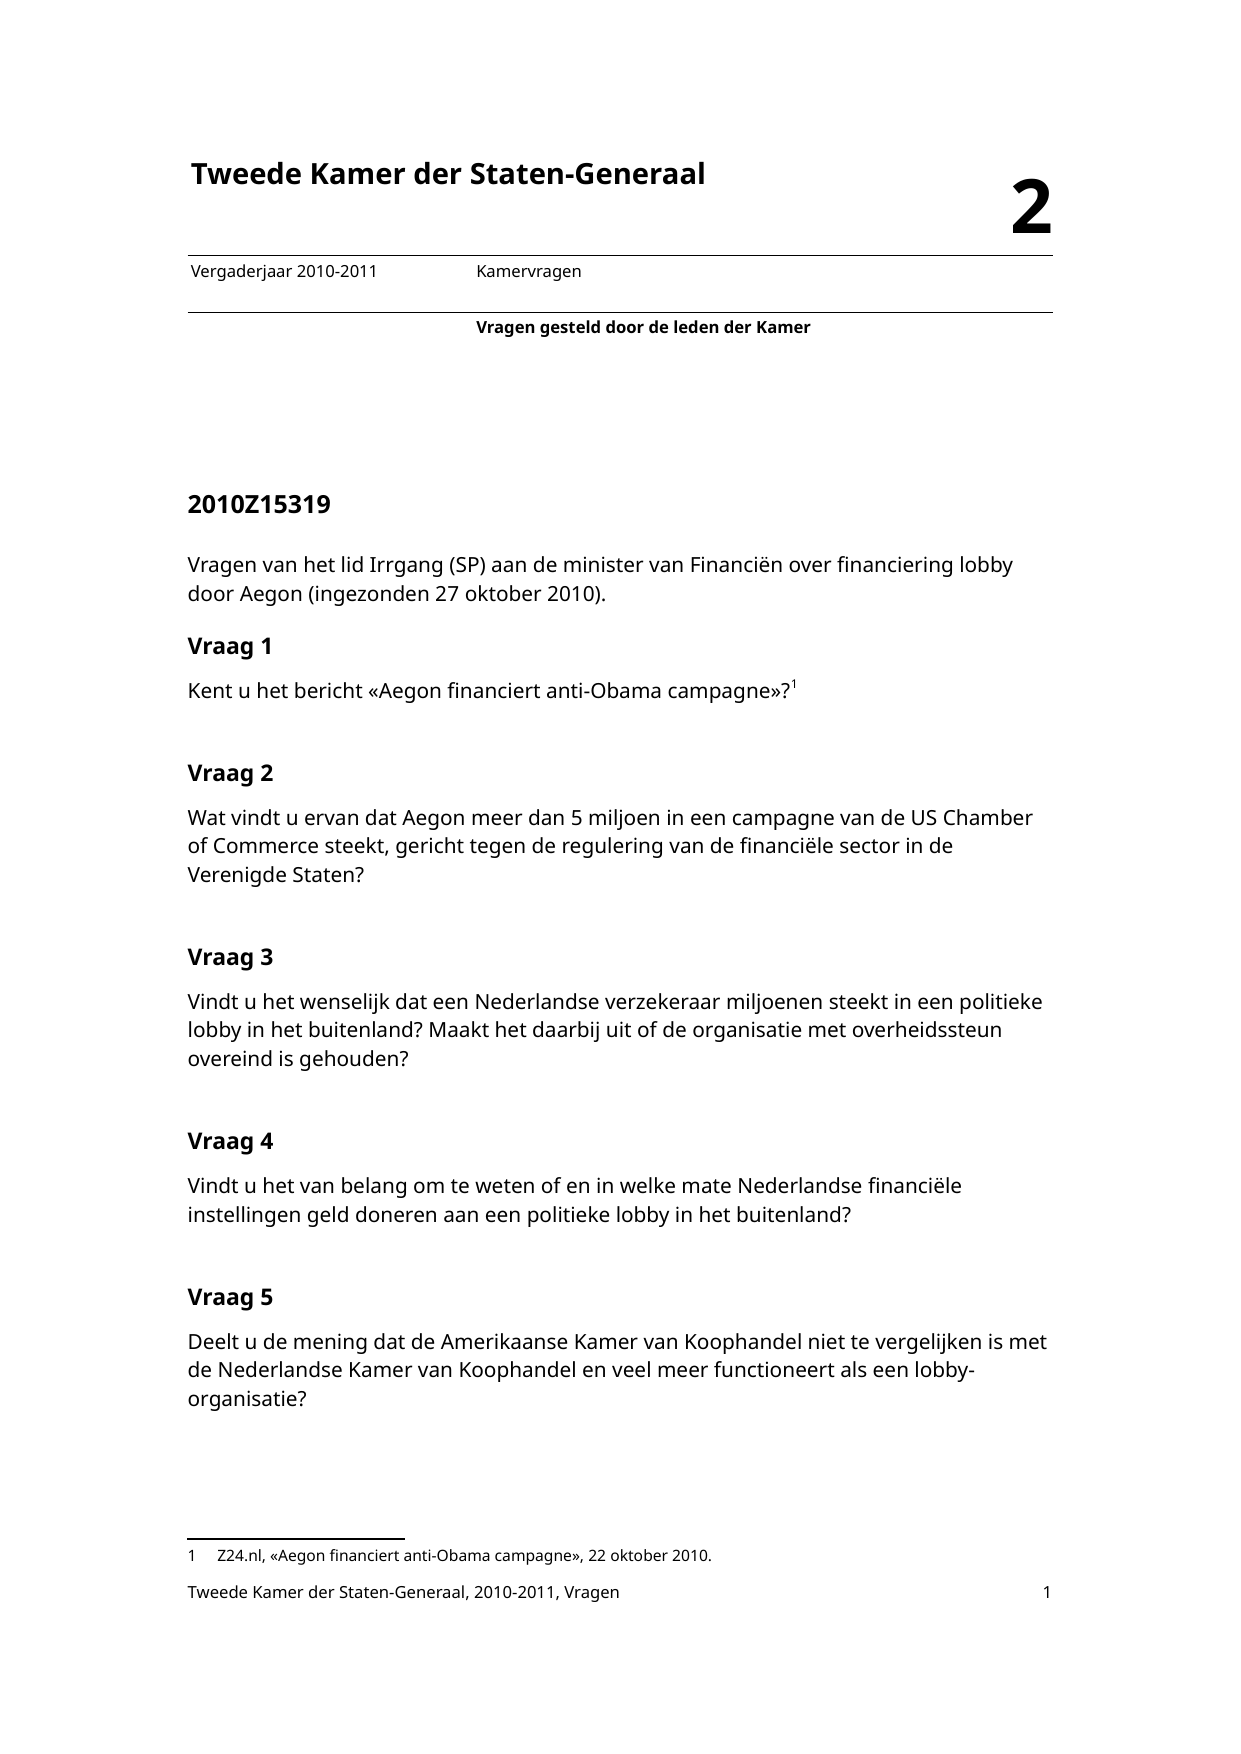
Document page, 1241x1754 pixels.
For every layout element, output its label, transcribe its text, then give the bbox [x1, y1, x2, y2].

table_cell Vergaderjaar 2010-2011 [188, 256, 473, 312]
subtitle Vraag 4 [187, 1125, 1053, 1156]
text 2010Z15319 [187, 487, 1053, 521]
table_header 2 [880, 150, 1053, 255]
table_cell Kamervragen [473, 256, 1053, 312]
table_cell [188, 313, 473, 339]
subtitle Vraag 3 [187, 941, 1053, 972]
text Kent u het bericht «Aegon financiert anti-Obama campagne»? [187, 676, 1053, 704]
text Wat vindt u ervan dat Aegon meer dan 5 miljoen in een campagne van de US Chamber of Commerce steekt, gericht tegen de regulering van de financiële sector in de Verenigde Staten? [187, 803, 1053, 888]
text Z24.nl, «Aegon financiert anti-Obama campagne», 22 oktober 2010. [187, 1538, 1053, 1566]
subtitle Vraag 1 [187, 630, 1053, 661]
table_header Tweede Kamer der Staten-Generaal [188, 150, 879, 255]
subtitle Vraag 5 [187, 1281, 1053, 1312]
text Vragen van het lid Irrgang (SP) aan de minister van Financiën over financiering lobby door Aegon (ingezonden 27 oktober 2010). [187, 550, 1053, 607]
table_cell Vragen gesteld door de leden der Kamer [473, 313, 1053, 339]
text Vindt u het wenselijk dat een Nederlandse verzekeraar miljoenen steekt in een politieke lobby in het buitenland? Maakt het daarbij uit of de organisatie met overheidssteun overeind is gehouden? [187, 987, 1053, 1072]
subtitle Vraag 2 [187, 757, 1053, 788]
text Deelt u de mening dat de Amerikaanse Kamer van Koophandel niet te vergelijken is met de Nederlandse Kamer van Koophandel en veel meer functioneert als een lobby-organisatie? [187, 1327, 1053, 1412]
text Vindt u het van belang om te weten of en in welke mate Nederlandse financiële instellingen geld doneren aan een politieke lobby in het buitenland? [187, 1171, 1053, 1228]
